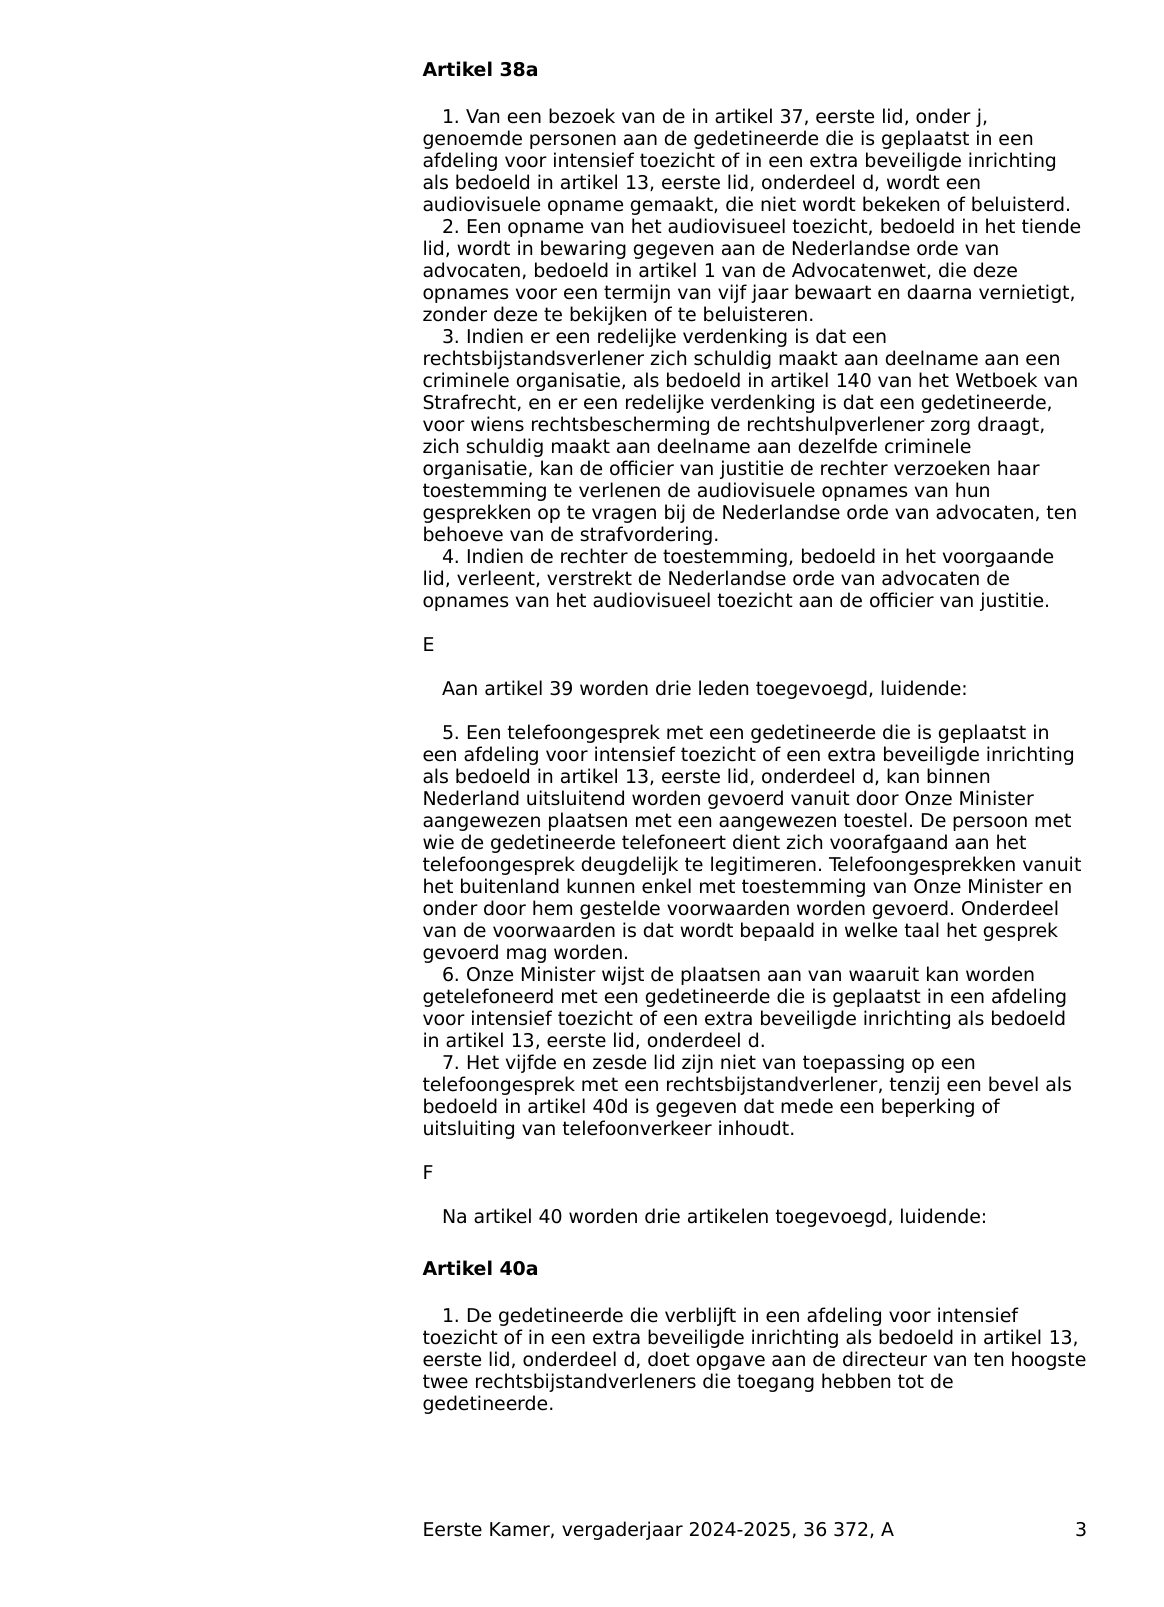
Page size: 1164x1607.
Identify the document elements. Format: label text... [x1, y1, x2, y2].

text 1. De gedetineerde die verblijft in een afdeling voor intensief toezicht of in een extra beveiligde inrichting als bedoeld in artikel 13, eerste lid, onderdeel d, doet opgave aan de directeur van ten hoogste twee rechtsbijstandverleners die toegang hebben tot de gedetineerde. [422, 1305, 1087, 1415]
text 3. Indien er een redelijke verdenking is dat een rechtsbijstandsverlener zich schuldig maakt aan deelname aan een criminele organisatie, als bedoeld in artikel 140 van het Wetboek van Strafrecht, en er een redelijke verdenking is dat een gedetineerde, voor wiens rechtsbescherming de rechtshulpverlener zorg draagt, zich schuldig maakt aan deelname aan dezelfde criminele organisatie, kan de officier van justitie de rechter verzoeken haar toestemming te verlenen de audiovisuele opnames van hun gesprekken op te vragen bij de Nederlandse orde van advocaten, ten behoeve van de strafvordering. [422, 326, 1087, 546]
text 1. Van een bezoek van de in artikel 37, eerste lid, onder j, genoemde personen aan de gedetineerde die is geplaatst in een afdeling voor intensief toezicht of in een extra beveiligde inrichting als bedoeld in artikel 13, eerste lid, onderdeel d, wordt een audiovisuele opname gemaakt, die niet wordt bekeken of beluisterd. [422, 106, 1087, 216]
text 6. Onze Minister wijst de plaatsen aan van waaruit kan worden getelefoneerd met een gedetineerde die is geplaatst in een afdeling voor intensief toezicht of een extra beveiligde inrichting als bedoeld in artikel 13, eerste lid, onderdeel d. [422, 964, 1087, 1052]
text Aan artikel 39 worden drie leden toegevoegd, luidende: [422, 678, 1087, 700]
text 2. Een opname van het audiovisueel toezicht, bedoeld in het tiende lid, wordt in bewaring gegeven aan de Nederlandse orde van advocaten, bedoeld in artikel 1 van de Advocatenwet, die deze opnames voor een termijn van vijf jaar bewaart en daarna vernietigt, zonder deze te bekijken of te beluisteren. [422, 216, 1087, 326]
text E [422, 634, 1087, 656]
subtitle Artikel 38a [422, 59, 1087, 81]
subtitle Artikel 40a [422, 1258, 1087, 1280]
text Na artikel 40 worden drie artikelen toegevoegd, luidende: [422, 1206, 1087, 1228]
text F [422, 1162, 1087, 1184]
text 4. Indien de rechter de toestemming, bedoeld in het voorgaande lid, verleent, verstrekt de Nederlandse orde van advocaten de opnames van het audiovisueel toezicht aan de officier van justitie. [422, 546, 1087, 612]
text 7. Het vijfde en zesde lid zijn niet van toepassing op een telefoongesprek met een rechtsbijstandverlener, tenzij een bevel als bedoeld in artikel 40d is gegeven dat mede een beperking of uitsluiting van telefoonverkeer inhoudt. [422, 1052, 1087, 1140]
text 5. Een telefoongesprek met een gedetineerde die is geplaatst in een afdeling voor intensief toezicht of een extra beveiligde inrichting als bedoeld in artikel 13, eerste lid, onderdeel d, kan binnen Nederland uitsluitend worden gevoerd vanuit door Onze Minister aangewezen plaatsen met een aangewezen toestel. De persoon met wie de gedetineerde telefoneert dient zich voorafgaand aan het telefoongesprek deugdelijk te legitimeren. Telefoongesprekken vanuit het buitenland kunnen enkel met toestemming van Onze Minister en onder door hem gestelde voorwaarden worden gevoerd. Onderdeel van de voorwaarden is dat wordt bepaald in welke taal het gesprek gevoerd mag worden. [422, 722, 1087, 964]
